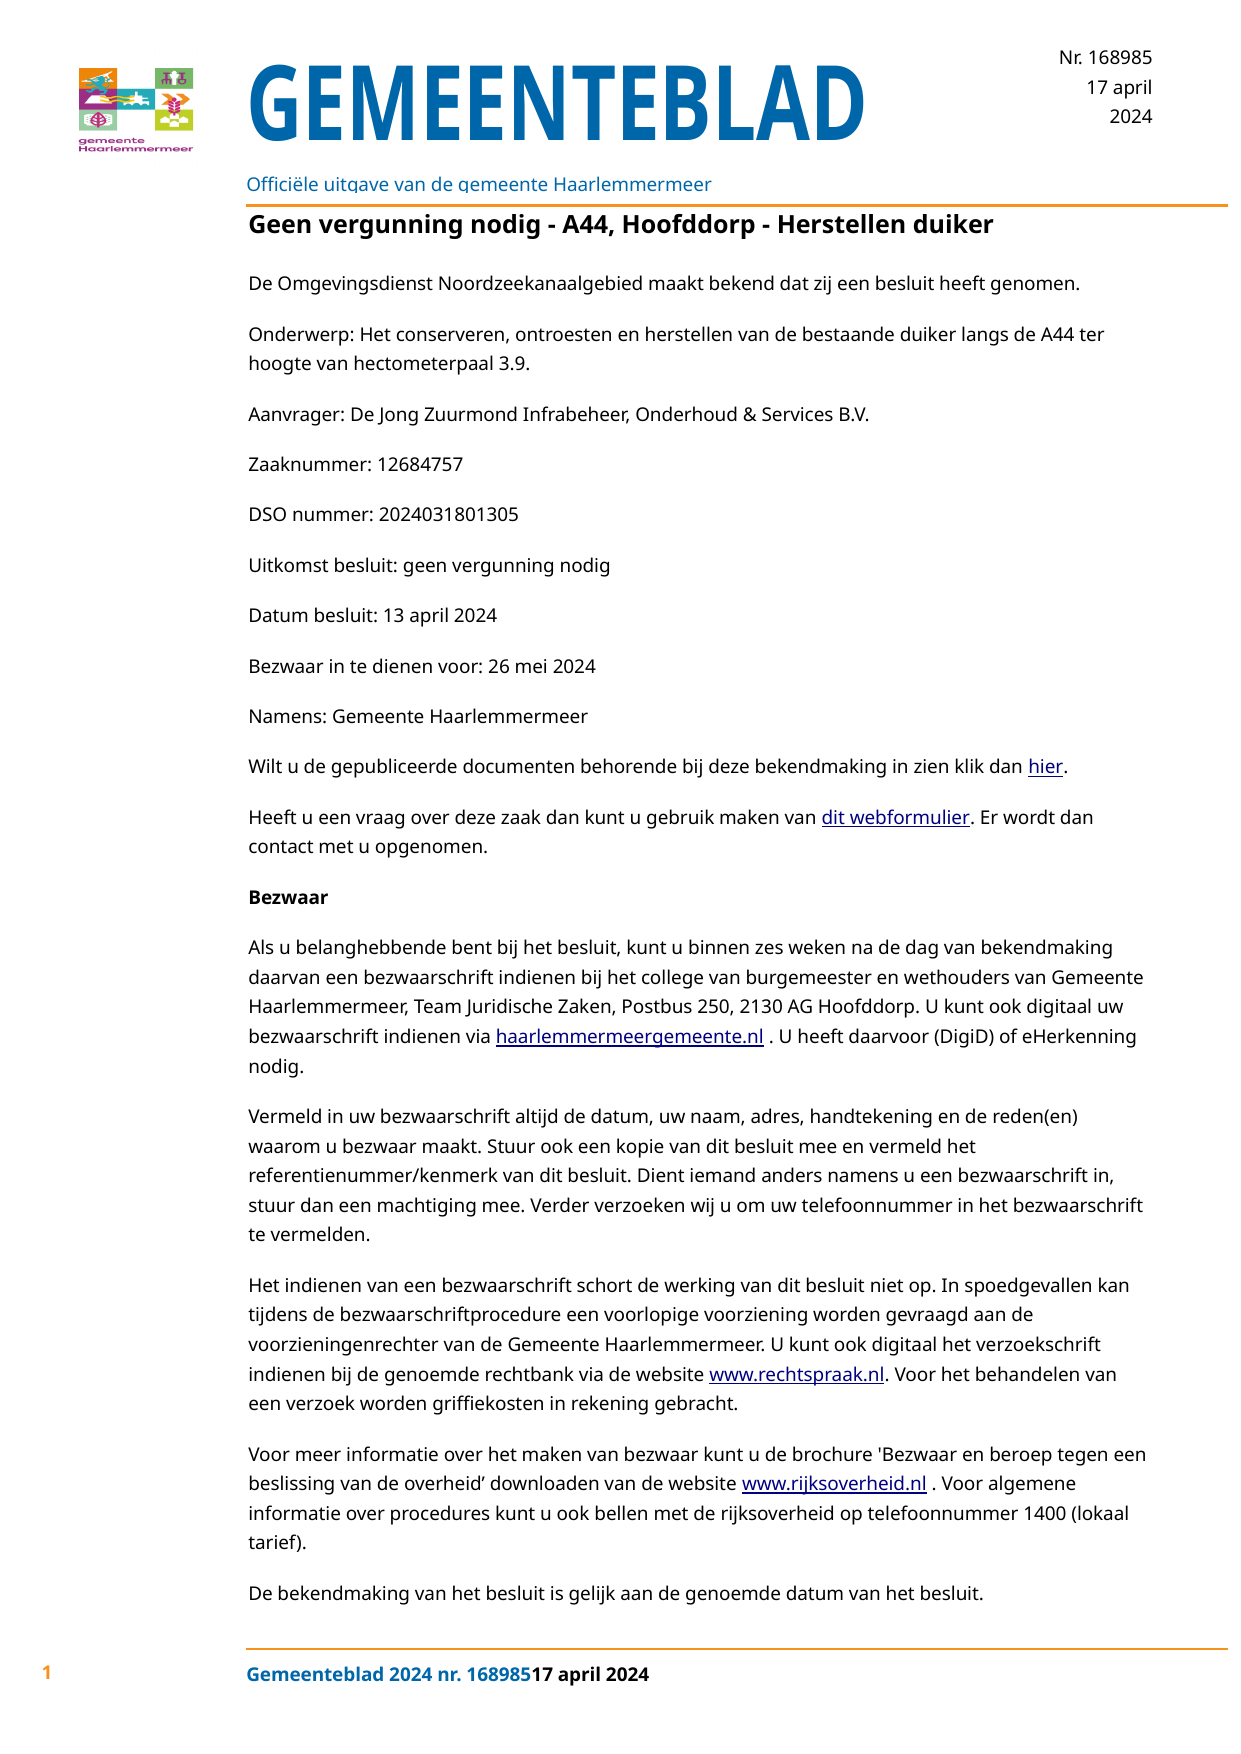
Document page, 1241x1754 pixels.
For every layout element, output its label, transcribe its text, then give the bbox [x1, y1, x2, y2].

text Uitkomst besluit: geen vergunning nodig [248, 552, 1152, 578]
text Zaaknummer: 12684757 [248, 451, 1152, 477]
text Vermeld in uw bezwaarschrift altijd de datum, uw naam, adres, handtekening en de reden(en) waarom u bezwaar maakt. Stuur ook een kopie van dit besluit mee en vermeld het referentienummer/kenmerk van dit besluit. Dient iemand anders namens u een bezwaarschrift in, stuur dan een machtiging mee. Verder verzoeken wij u om uw telefoonnummer in het bezwaarschrift te vermelden. [248, 1103, 1152, 1247]
picture [41, 47, 231, 172]
text Het indienen van een bezwaarschrift schort de werking van dit besluit niet op. In spoedgevallen kan tijdens de bezwaarschriftprocedure een voorlopige voorziening worden gevraagd aan de voorzieningenrechter van de Gemeente Haarlemmermeer. U kunt ook digitaal het verzoekschrift indienen bij de genoemde rechtbank via de website www.rechtspraak.nl. Voor het behandelen van een verzoek worden griffiekosten in rekening gebracht. [248, 1272, 1152, 1416]
text De Omgevingsdienst Noordzeekanaalgebied maakt bekend dat zij een besluit heeft genomen. [248, 270, 1152, 296]
text Als u belanghebbende bent bij het besluit, kunt u binnen zes weken na de dag van bekendmaking daarvan een bezwaarschrift indienen bij het college van burgemeester en wethouders van Gemeente Haarlemmermeer, Team Juridische Zaken, Postbus 250, 2130 AG Hoofddorp. U kunt ook digitaal uw bezwaarschrift indienen via haarlemmermeergemeente.nl . U heeft daarvoor (DigiD) of eHerkenning nodig. [248, 934, 1152, 1078]
text Geen vergunning nodig - A44, Hoofddorp - Herstellen duiker [248, 207, 1152, 241]
text Bezwaar [248, 884, 1152, 910]
text Datum besluit: 13 april 2024 [248, 602, 1152, 628]
text Wilt u de gepubliceerde documenten behorende bij deze bekendmaking in zien klik dan hier. [248, 754, 1152, 779]
text Aanvrager: De Jong Zuurmond Infrabeheer, Onderhoud & Services B.V. [248, 401, 1152, 426]
text Heeft u een vraag over deze zaak dan kunt u gebruik maken van dit webformulier. Er wordt dan contact met u opgenomen. [248, 804, 1152, 859]
text Voor meer informatie over het maken van bezwaar kunt u de brochure 'Bezwaar en beroep tegen een beslissing van de overheid’ downloaden van de website www.rijksoverheid.nl . Voor algemene informatie over procedures kunt u ook bellen met de rijksoverheid op telefoonnummer 1400 (lokaal tarief). [248, 1441, 1152, 1555]
text Bezwaar in te dienen voor: 26 mei 2024 [248, 653, 1152, 678]
text De bekendmaking van het besluit is gelijk aan de genoemde datum van het besluit. [248, 1580, 1152, 1606]
text Namens: Gemeente Haarlemmermeer [248, 703, 1152, 729]
text Onderwerp: Het conserveren, ontroesten en herstellen van de bestaande duiker langs de A44 ter hoogte van hectometerpaal 3.9. [248, 321, 1152, 376]
text DSO nummer: 2024031801305 [248, 502, 1152, 527]
